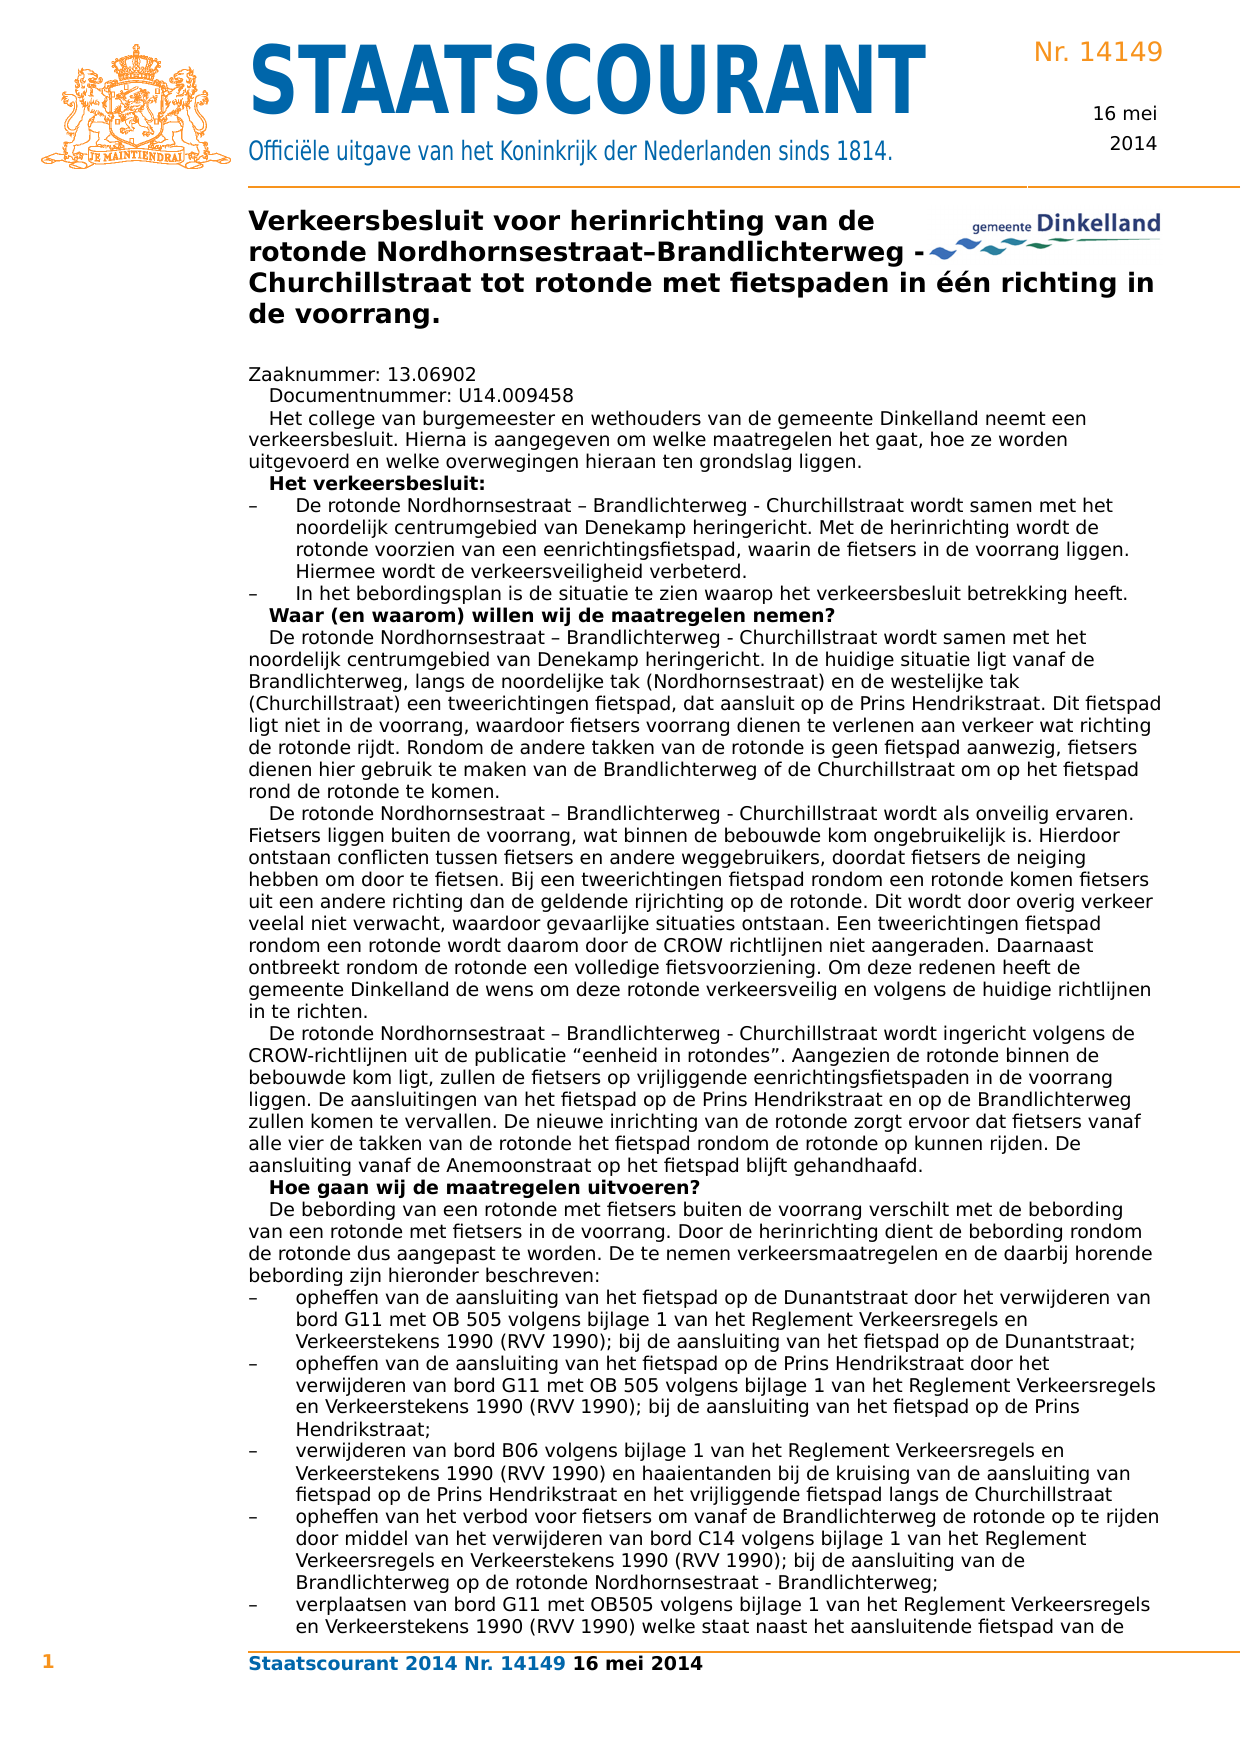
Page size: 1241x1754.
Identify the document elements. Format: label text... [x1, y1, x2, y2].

list opheffen van de aansluiting van het fietspad op de Prins Hendrikstraat door het verwijderen van bord G11 met OB 505 volgens bijlage 1 van het Reglement Verkeersregels en Verkeerstekens 1990 (RVV 1990); bij de aansluiting van het fietspad op de Prins Hendrikstraat; [248, 1352, 1163, 1440]
picture [927, 205, 1164, 265]
list opheffen van de aansluiting van het fietspad op de Dunantstraat door het verwijderen van bord G11 met OB 505 volgens bijlage 1 van het Reglement Verkeersregels en Verkeerstekens 1990 (RVV 1990); bij de aansluiting van het fietspad op de Dunantstraat; [248, 1287, 1163, 1352]
text Zaaknummer: 13.06902 [248, 363, 1163, 385]
text De bebording van een rotonde met fietsers buiten de voorrang verschilt met de bebording van een rotonde met fietsers in de voorrang. Door de herinrichting dient de bebording rondom de rotonde dus aangepast te worden. De te nemen verkeersmaatregelen en de daarbij horende bebording zijn hieronder beschreven: [248, 1199, 1163, 1287]
list opheffen van het verbod voor fietsers om vanaf de Brandlichterweg de rotonde op te rijden door middel van het verwijderen van bord C14 volgens bijlage 1 van het Reglement Verkeersregels en Verkeerstekens 1990 (RVV 1990); bij de aansluiting van de Brandlichterweg op de rotonde Nordhornsestraat - Brandlichterweg; [248, 1506, 1163, 1594]
text Hoe gaan wij de maatregelen uitvoeren? [248, 1177, 1163, 1199]
text Het verkeersbesluit: [248, 473, 1163, 495]
text De rotonde Nordhornsestraat – Brandlichterweg - Churchillstraat wordt samen met het noordelijk centrumgebied van Denekamp heringericht. In de huidige situatie ligt vanaf de Brandlichterweg, langs de noordelijke tak (Nordhornsestraat) en de westelijke tak (Churchillstraat) een tweerichtingen fietspad, dat aansluit op de Prins Hendrikstraat. Dit fietspad ligt niet in de voorrang, waardoor fietsers voorrang dienen te verlenen aan verkeer wat richting de rotonde rijdt. Rondom de andere takken van de rotonde is geen fietspad aanwezig, fietsers dienen hier gebruik te maken van de Brandlichterweg of de Churchillstraat om op het fietspad rond de rotonde te komen. [248, 627, 1163, 803]
text Het college van burgemeester en wethouders van de gemeente Dinkelland neemt een verkeersbesluit. Hierna is aangegeven om welke maatregelen het gaat, hoe ze worden uitgevoerd en welke overwegingen hieraan ten grondslag liggen. [248, 407, 1163, 473]
text Waar (en waarom) willen wij de maatregelen nemen? [248, 605, 1163, 627]
subtitle Verkeersbesluit voor herinrichting van de rotonde Nordhornsestraat–Brandlichterweg - Churchillstraat tot rotonde met fietspaden in één richting in de voorrang. [248, 206, 1163, 330]
picture [41, 44, 231, 169]
list De rotonde Nordhornsestraat – Brandlichterweg - Churchillstraat wordt samen met het noordelijk centrumgebied van Denekamp heringericht. Met de herinrichting wordt de rotonde voorzien van een eenrichtingsfietspad, waarin de fietsers in de voorrang liggen. Hiermee wordt de verkeersveiligheid verbeterd. [248, 495, 1163, 583]
text Documentnummer: U14.009458 [248, 385, 1163, 407]
list verwijderen van bord B06 volgens bijlage 1 van het Reglement Verkeersregels en Verkeerstekens 1990 (RVV 1990) en haaientanden bij de kruising van de aansluiting van fietspad op de Prins Hendrikstraat en het vrijliggende fietspad langs de Churchillstraat [248, 1440, 1163, 1506]
list In het bebordingsplan is de situatie te zien waarop het verkeersbesluit betrekking heeft. [248, 583, 1163, 605]
text De rotonde Nordhornsestraat – Brandlichterweg - Churchillstraat wordt ingericht volgens de CROW-richtlijnen uit de publicatie “eenheid in rotondes”. Aangezien de rotonde binnen de bebouwde kom ligt, zullen de fietsers op vrijliggende eenrichtingsfietspaden in de voorrang liggen. De aansluitingen van het fietspad op de Prins Hendrikstraat en op de Brandlichterweg zullen komen te vervallen. De nieuwe inrichting van de rotonde zorgt ervoor dat fietsers vanaf alle vier de takken van de rotonde het fietspad rondom de rotonde op kunnen rijden. De aansluiting vanaf de Anemoonstraat op het fietspad blijft gehandhaafd. [248, 1023, 1163, 1177]
list verplaatsen van bord G11 met OB505 volgens bijlage 1 van het Reglement Verkeersregels en Verkeerstekens 1990 (RVV 1990) welke staat naast het aansluitende fietspad van de [248, 1594, 1163, 1638]
text De rotonde Nordhornsestraat – Brandlichterweg - Churchillstraat wordt als onveilig ervaren. Fietsers liggen buiten de voorrang, wat binnen de bebouwde kom ongebruikelijk is. Hierdoor ontstaan conflicten tussen fietsers en andere weggebruikers, doordat fietsers de neiging hebben om door te fietsen. Bij een tweerichtingen fietspad rondom een rotonde komen fietsers uit een andere richting dan de geldende rijrichting op de rotonde. Dit wordt door overig verkeer veelal niet verwacht, waardoor gevaarlijke situaties ontstaan. Een tweerichtingen fietspad rondom een rotonde wordt daarom door de CROW richtlijnen niet aangeraden. Daarnaast ontbreekt rondom de rotonde een volledige fietsvoorziening. Om deze redenen heeft de gemeente Dinkelland de wens om deze rotonde verkeersveilig en volgens de huidige richtlijnen in te richten. [248, 803, 1163, 1023]
